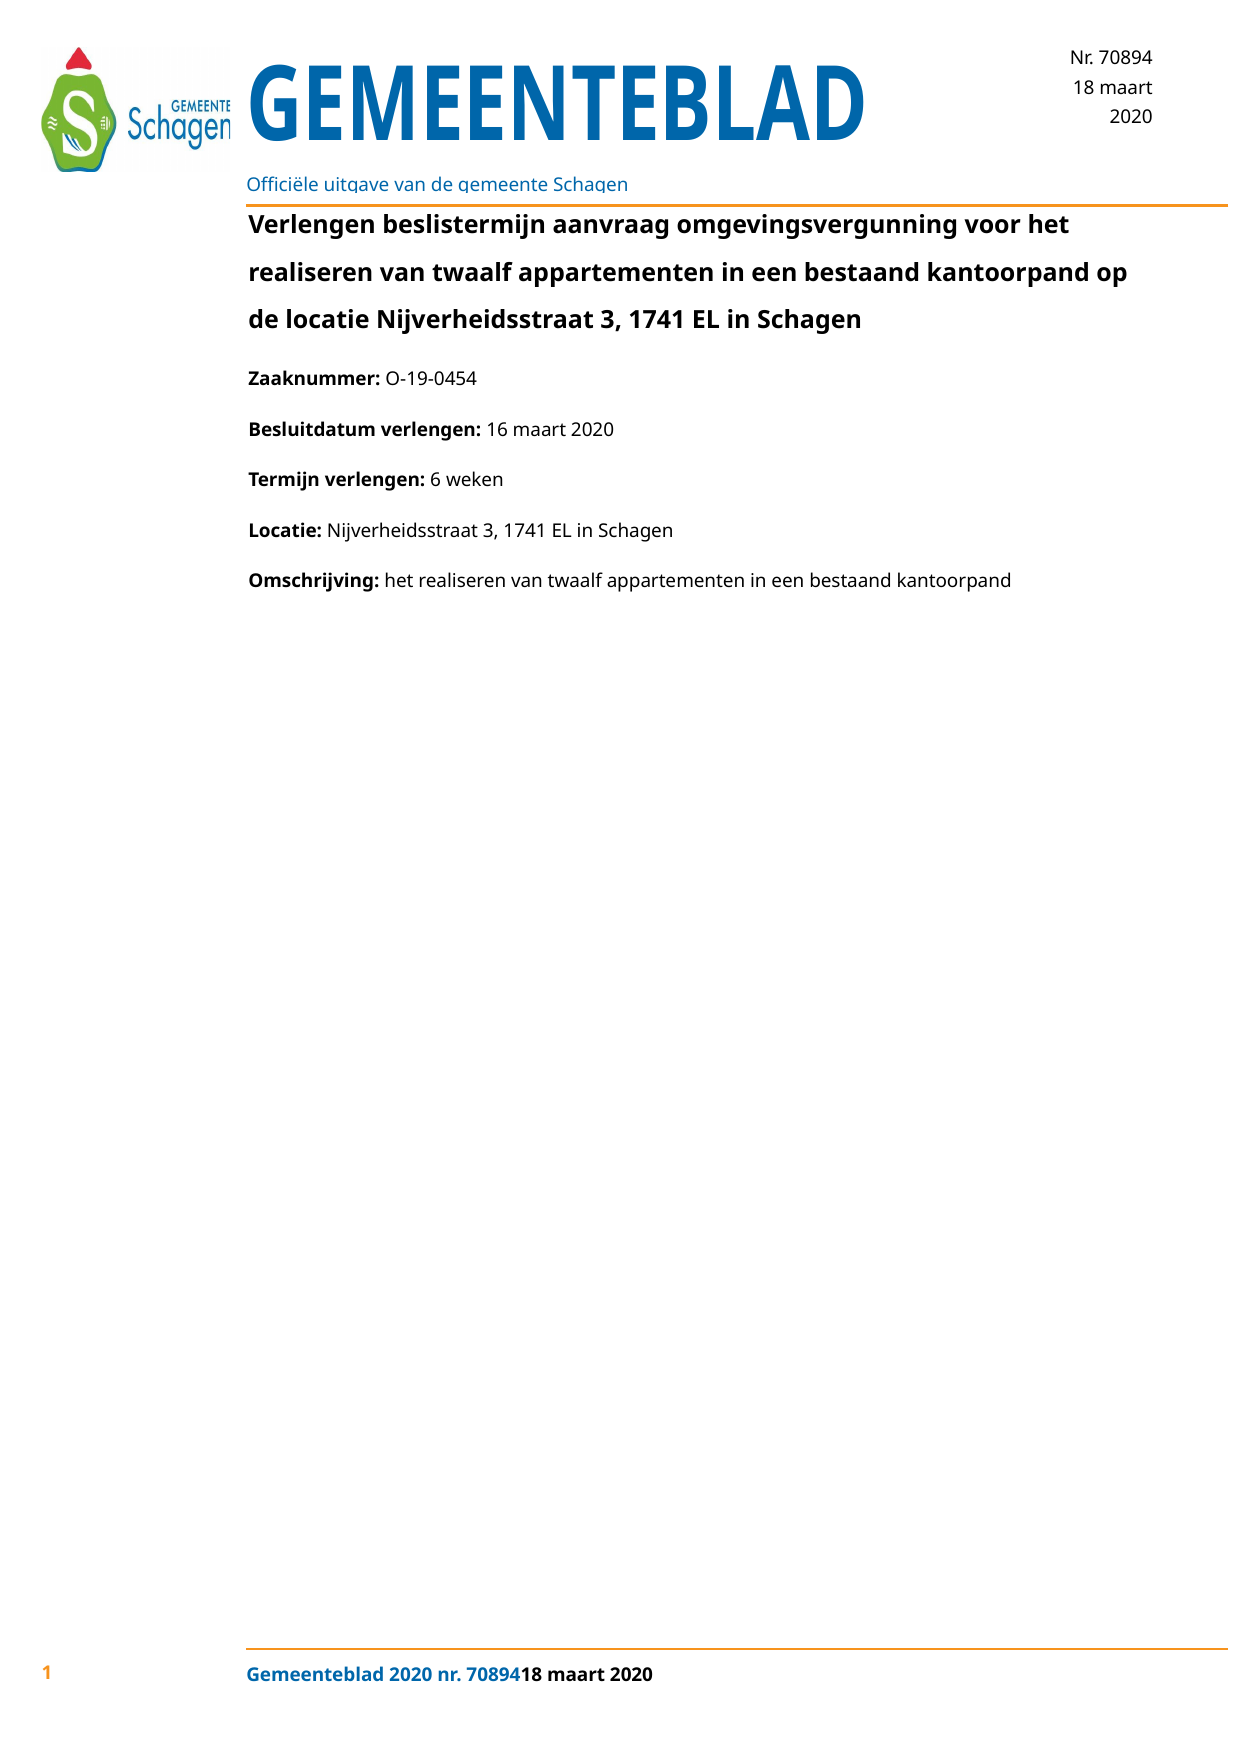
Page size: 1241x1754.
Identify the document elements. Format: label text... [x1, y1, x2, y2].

text Locatie: Nijverheidsstraat 3, 1741 EL in Schagen [248, 517, 1152, 542]
text Besluitdatum verlengen: 16 maart 2020 [248, 416, 1152, 442]
picture [41, 47, 231, 172]
text Omschrijving: het realiseren van twaalf appartementen in een bestaand kantoorpand [248, 567, 1152, 593]
text Termijn verlengen: 6 weken [248, 466, 1152, 492]
text Zaaknummer: O-19-0454 [248, 366, 1152, 391]
text Verlengen beslistermijn aanvraag omgevingsvergunning voor het realiseren van twaalf appartementen in een bestaand kantoorpand op de locatie Nijverheidsstraat 3, 1741 EL in Schagen [248, 207, 1152, 336]
